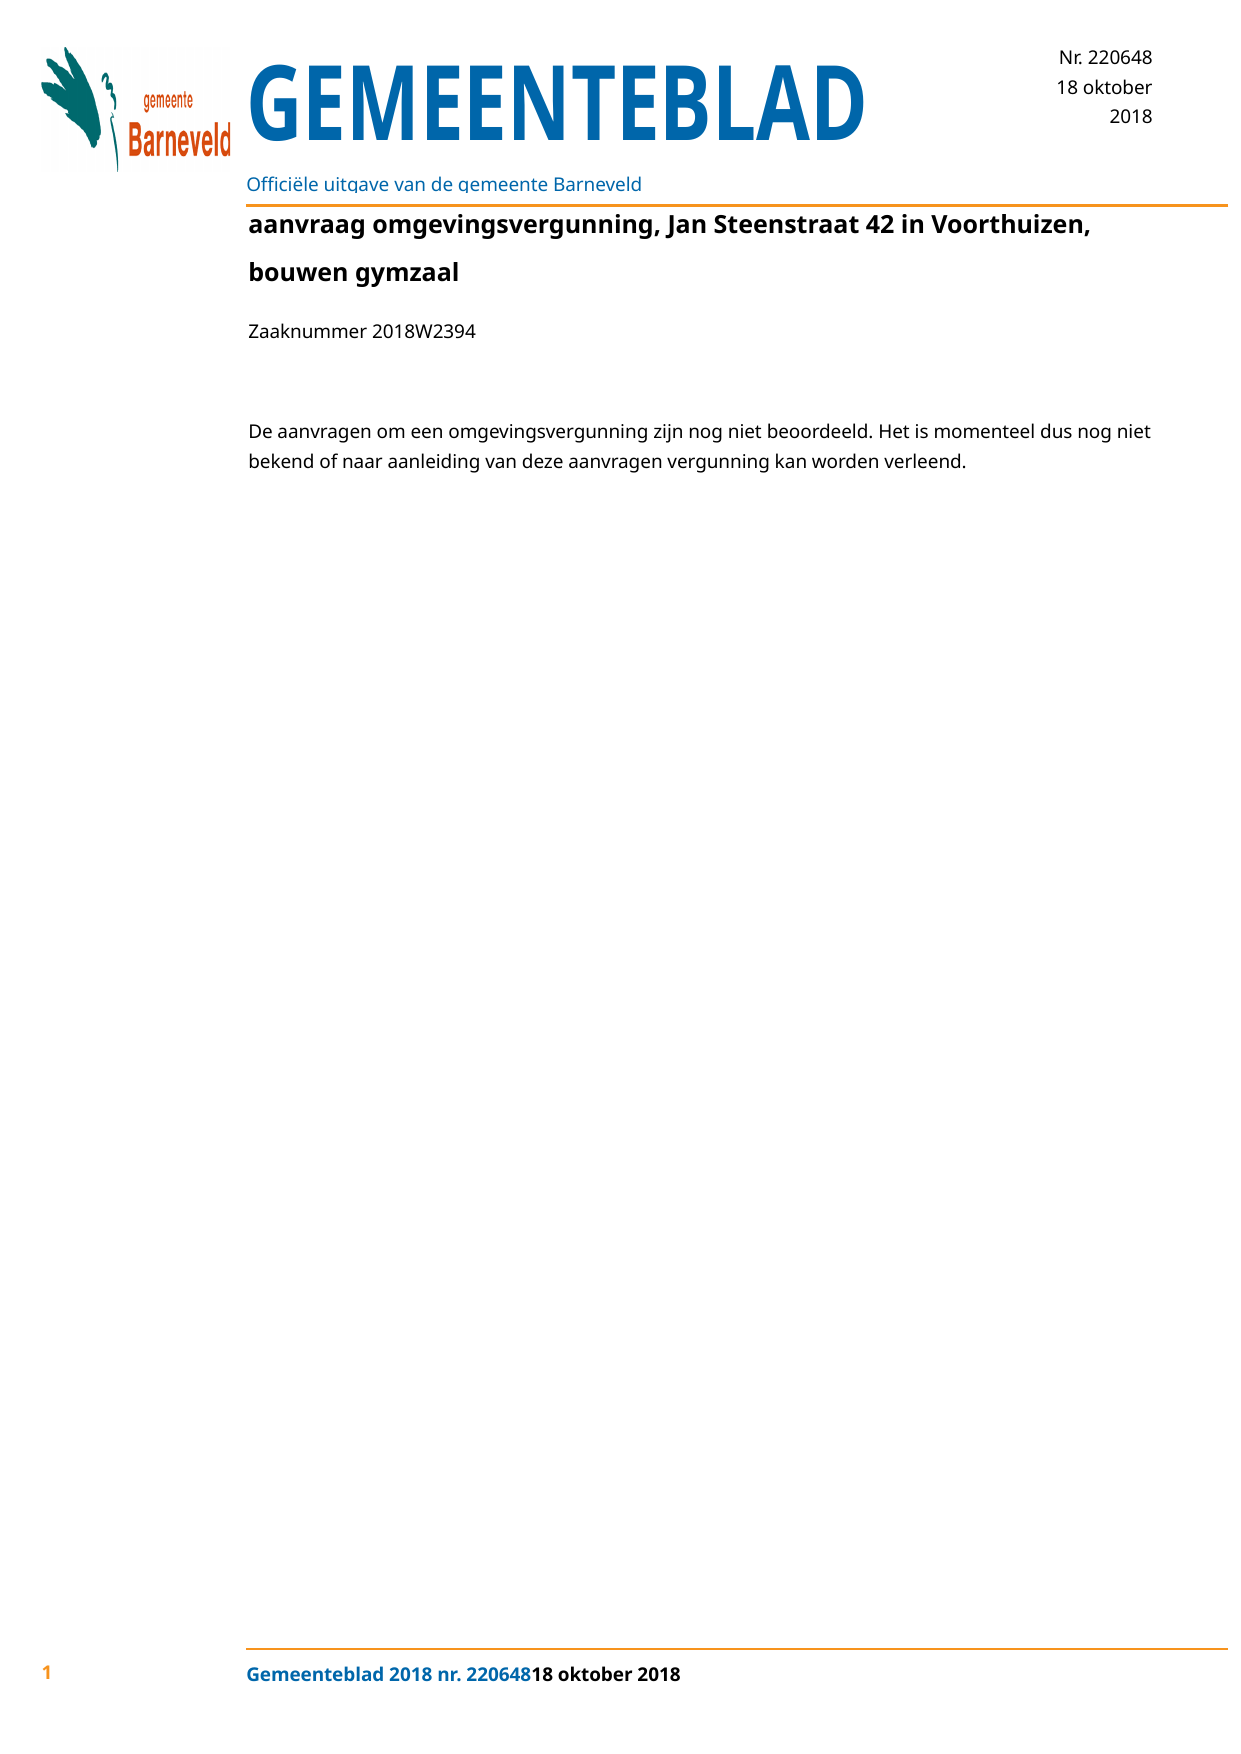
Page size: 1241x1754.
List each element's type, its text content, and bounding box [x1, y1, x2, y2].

text De aanvragen om een omgevingsvergunning zijn nog niet beoordeeld. Het is momenteel dus nog niet bekend of naar aanleiding van deze aanvragen vergunning kan worden verleend. [248, 419, 1152, 474]
text Zaaknummer 2018W2394 [248, 318, 1152, 344]
picture [41, 47, 231, 172]
text aanvraag omgevingsvergunning, Jan Steenstraat 42 in Voorthuizen, bouwen gymzaal [248, 207, 1152, 288]
